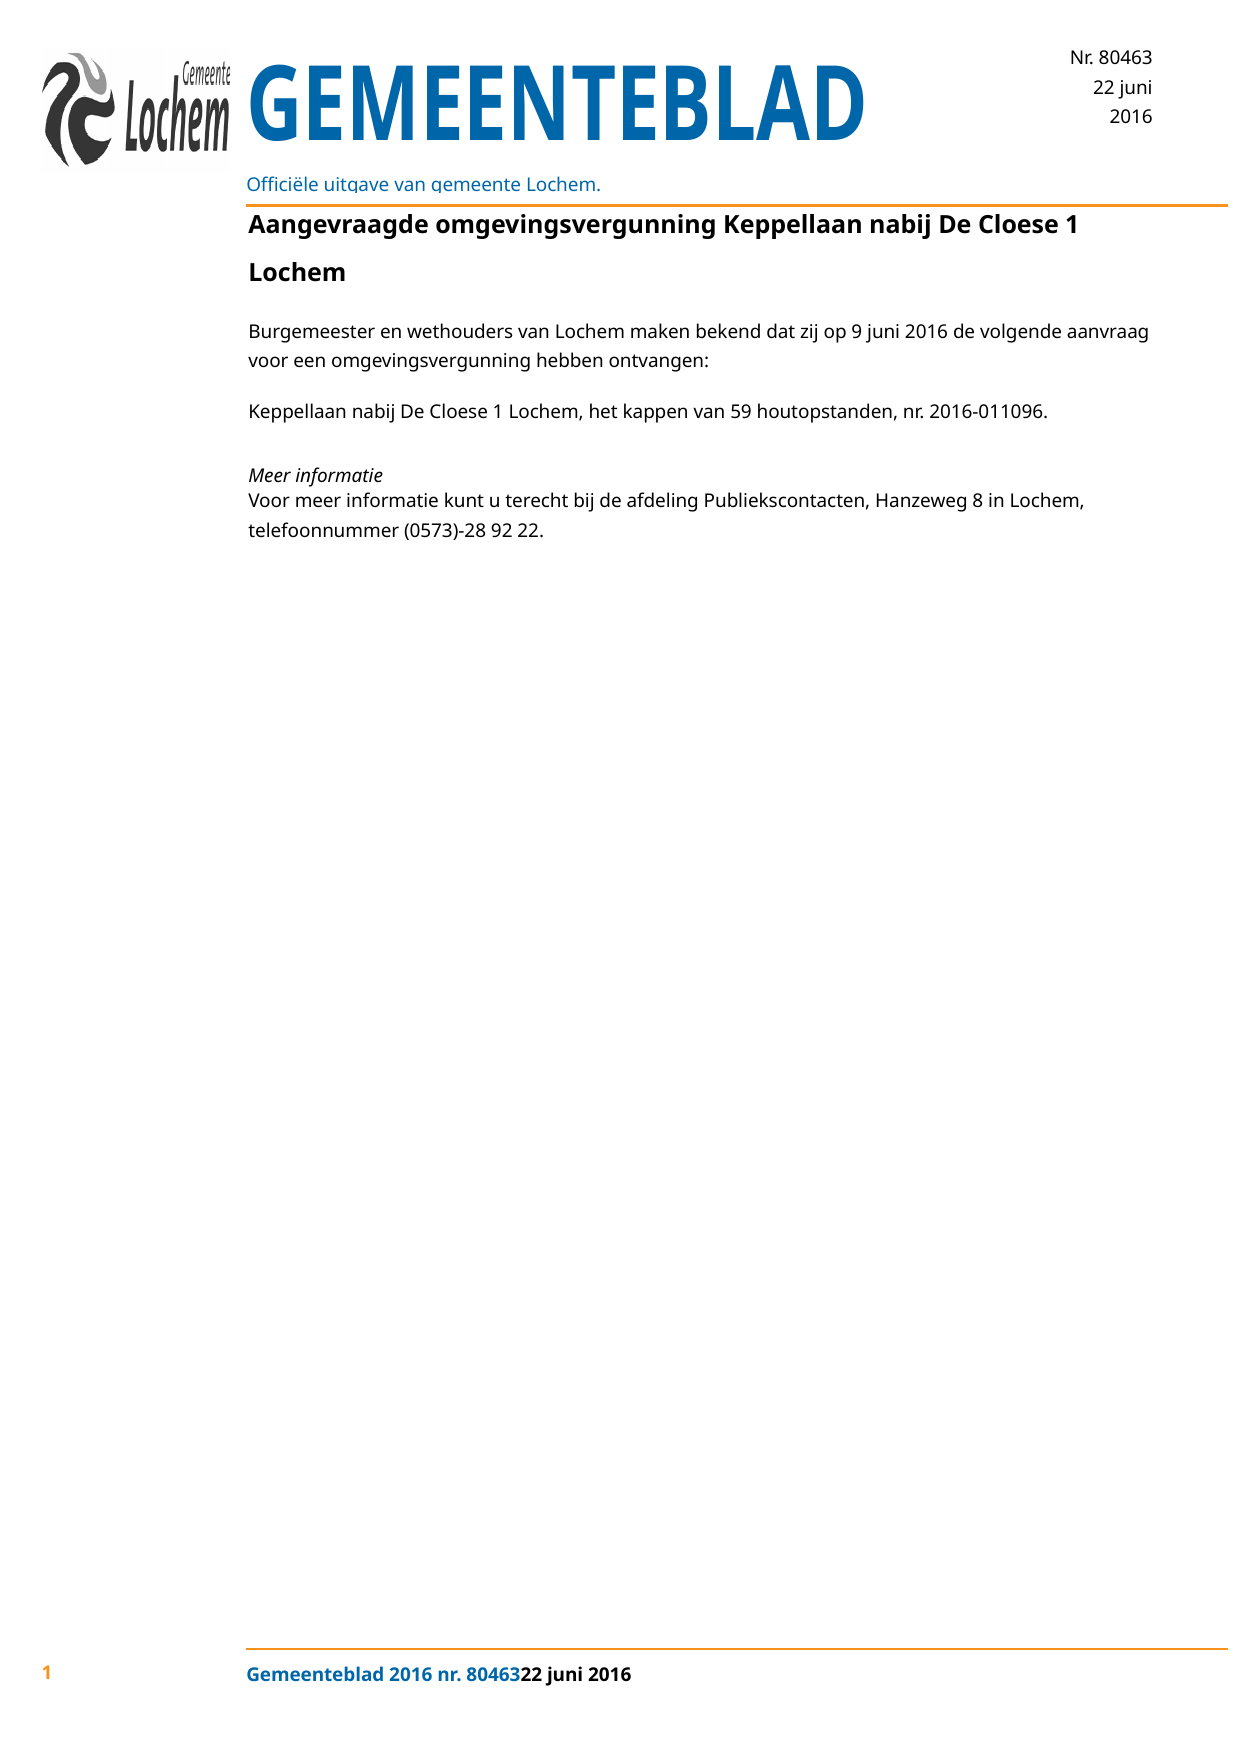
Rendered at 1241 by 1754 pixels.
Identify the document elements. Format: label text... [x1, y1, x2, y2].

picture [41, 47, 231, 172]
text Voor meer informatie kunt u terecht bij de afdeling Publiekscontacten, Hanzeweg 8 in Lochem, telefoonnummer (0573)-28 92 22. [248, 488, 1152, 543]
text Keppellaan nabij De Cloese 1 Lochem, het kappen van 59 houtopstanden, nr. 2016-011096. [248, 398, 1152, 424]
text Aangevraagde omgevingsvergunning Keppellaan nabij De Cloese 1 Lochem [248, 207, 1152, 288]
text Meer informatie [248, 462, 1152, 488]
text Burgemeester en wethouders van Lochem maken bekend dat zij op 9 juni 2016 de volgende aanvraag voor een omgevingsvergunning hebben ontvangen: [248, 318, 1152, 373]
